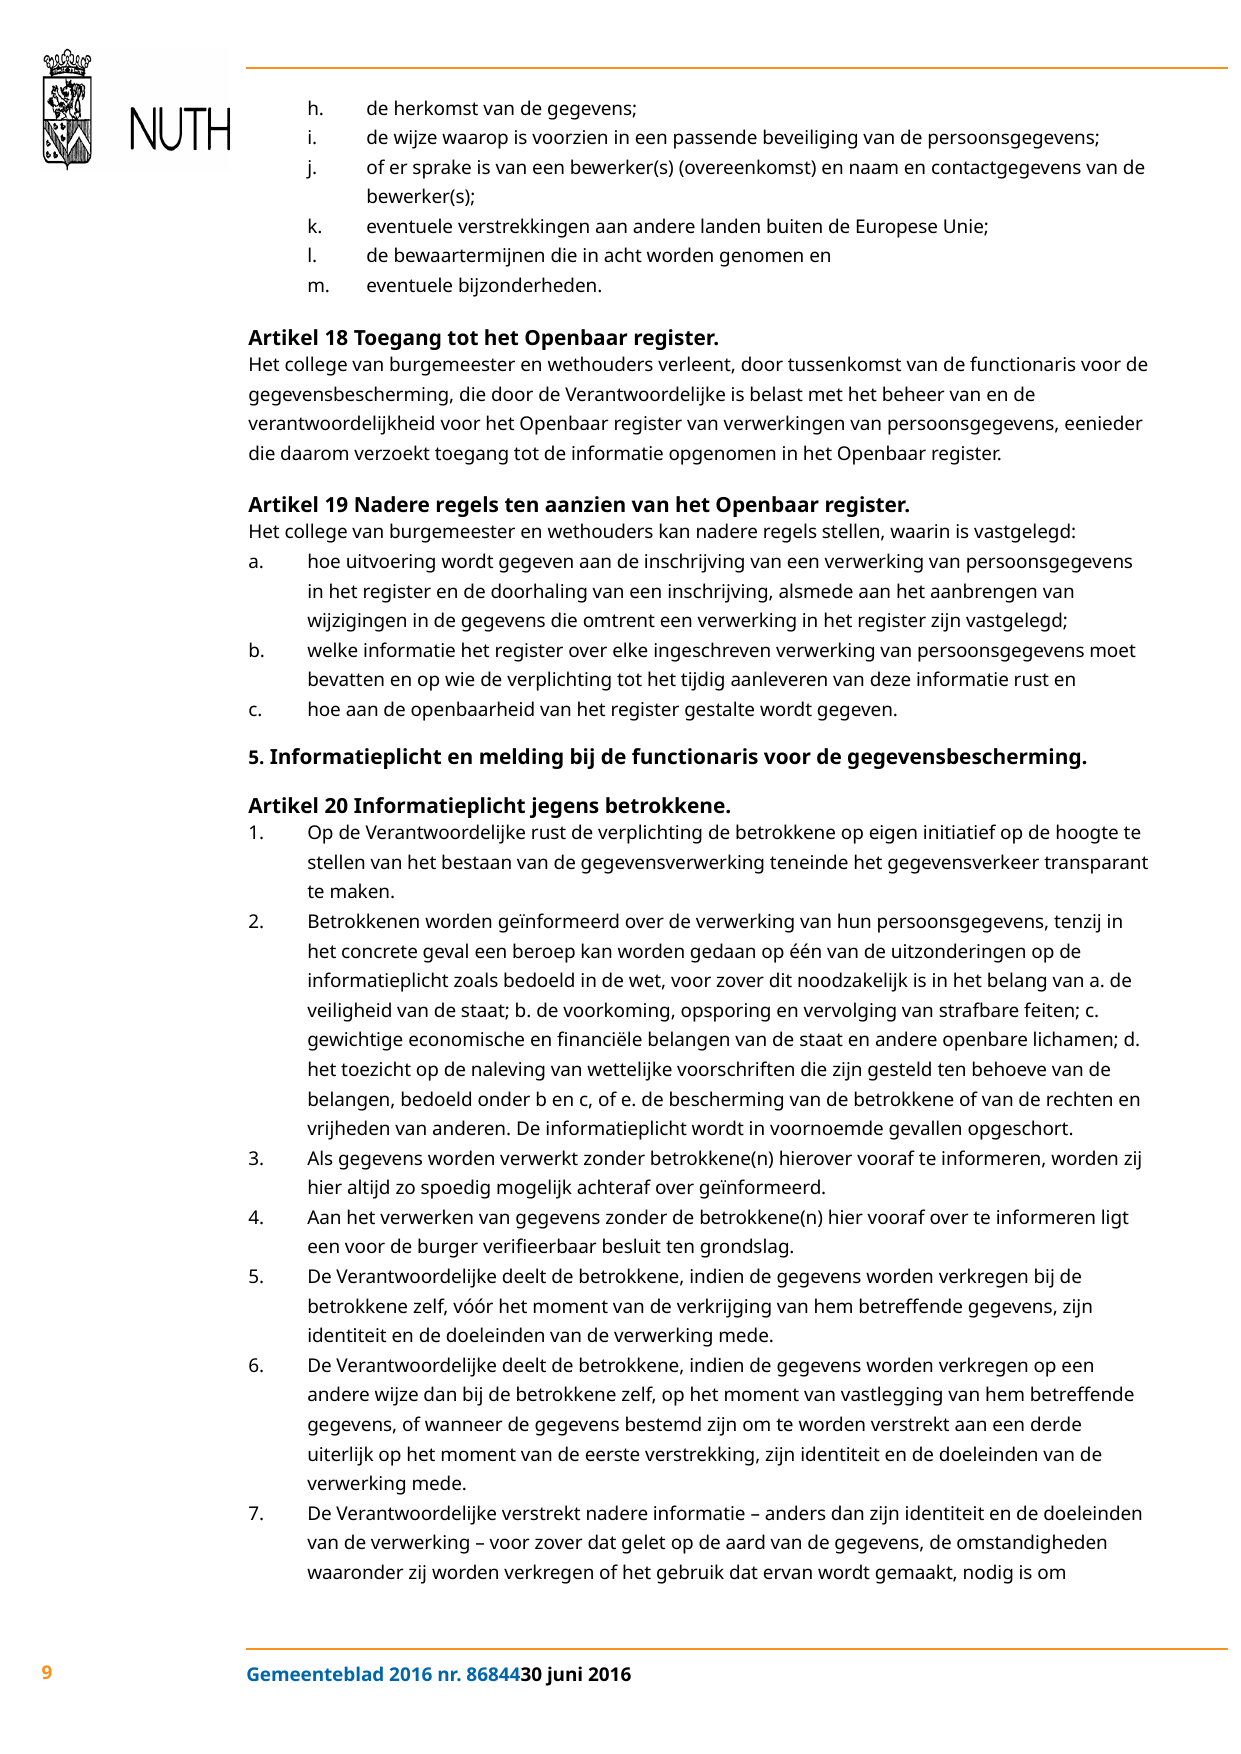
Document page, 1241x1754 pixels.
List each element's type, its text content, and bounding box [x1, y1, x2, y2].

list eventuele verstrekkingen aan andere landen buiten de Europese Unie; [307, 213, 1152, 239]
list De Verantwoordelijke verstrekt nadere informatie – anders dan zijn identiteit en de doeleinden van de verwerking – voor zover dat gelet op de aard van de gegevens, de omstandigheden waaronder zij worden verkregen of het gebruik dat ervan wordt gemaakt, nodig is om [248, 1500, 1152, 1585]
text Artikel 18 Toegang tot het Openbaar register. [248, 323, 1152, 351]
picture [41, 47, 231, 172]
list de herkomst van de gegevens; [307, 95, 1152, 121]
text Het college van burgemeester en wethouders verleent, door tussenkomst van de functionaris voor de gegevensbescherming, die door de Verantwoordelijke is belast met het beheer van en de verantwoordelijkheid voor het Openbaar register van verwerkingen van persoonsgegevens, eenieder die daarom verzoekt toegang tot de informatie opgenomen in het Openbaar register. [248, 351, 1152, 466]
text Het college van burgemeester en wethouders kan nadere regels stellen, waarin is vastgelegd: [248, 519, 1152, 544]
list de wijze waarop is voorzien in een passende beveiliging van de persoonsgegevens; [307, 124, 1152, 150]
list de bewaartermijnen die in acht worden genomen en [307, 243, 1152, 268]
list of er sprake is van een bewerker(s) (overeenkomst) en naam en contactgegevens van de bewerker(s); [307, 154, 1152, 209]
list welke informatie het register over elke ingeschreven verwerking van persoonsgegevens moet bevatten en op wie de verplichting tot het tijdig aanleveren van deze informatie rust en [248, 637, 1152, 692]
list hoe uitvoering wordt gegeven aan de inschrijving van een verwerking van persoonsgegevens in het register en de doorhaling van een inschrijving, alsmede aan het aanbrengen van wijzigingen in de gegevens die omtrent een verwerking in het register zijn vastgelegd; [248, 548, 1152, 633]
text Artikel 20 Informatieplicht jegens betrokkene. [248, 791, 1152, 819]
list Op de Verantwoordelijke rust de verplichting de betrokkene op eigen initiatief op de hoogte te stellen van het bestaan van de gegevensverwerking teneinde het gegevensverkeer transparant te maken. [248, 819, 1152, 904]
text 5. Informatieplicht en melding bij de functionaris voor de gegevensbescherming. [248, 742, 1152, 770]
list De Verantwoordelijke deelt de betrokkene, indien de gegevens worden verkregen op een andere wijze dan bij de betrokkene zelf, op het moment van vastlegging van hem betreffende gegevens, of wanneer de gegevens bestemd zijn om te worden verstrekt aan een derde uiterlijk op het moment van de eerste verstrekking, zijn identiteit en de doeleinden van de verwerking mede. [248, 1352, 1152, 1496]
list Betrokkenen worden geïnformeerd over de verwerking van hun persoonsgegevens, tenzij in het concrete geval een beroep kan worden gedaan op één van de uitzonderingen op de informatieplicht zoals bedoeld in de wet, voor zover dit noodzakelijk is in het belang van a. de veiligheid van de staat; b. de voorkoming, opsporing en vervolging van strafbare feiten; c. gewichtige economische en financiële belangen van de staat en andere openbare lichamen; d. het toezicht op de naleving van wettelijke voorschriften die zijn gesteld ten behoeve van de belangen, bedoeld onder b en c, of e. de bescherming van de betrokkene of van de rechten en vrijheden van anderen. De informatieplicht wordt in voornoemde gevallen opgeschort. [248, 908, 1152, 1141]
list Als gegevens worden verwerkt zonder betrokkene(n) hierover vooraf te informeren, worden zij hier altijd zo spoedig mogelijk achteraf over geïnformeerd. [248, 1145, 1152, 1200]
list Aan het verwerken van gegevens zonder de betrokkene(n) hier vooraf over te informeren ligt een voor de burger verifieerbaar besluit ten grondslag. [248, 1204, 1152, 1259]
text Artikel 19 Nadere regels ten aanzien van het Openbaar register. [248, 490, 1152, 519]
list hoe aan de openbaarheid van het register gestalte wordt gegeven. [248, 696, 1152, 722]
list eventuele bijzonderheden. [307, 272, 1152, 298]
list De Verantwoordelijke deelt de betrokkene, indien de gegevens worden verkregen bij de betrokkene zelf, vóór het moment van de verkrijging van hem betreffende gegevens, zijn identiteit en de doeleinden van de verwerking mede. [248, 1263, 1152, 1348]
